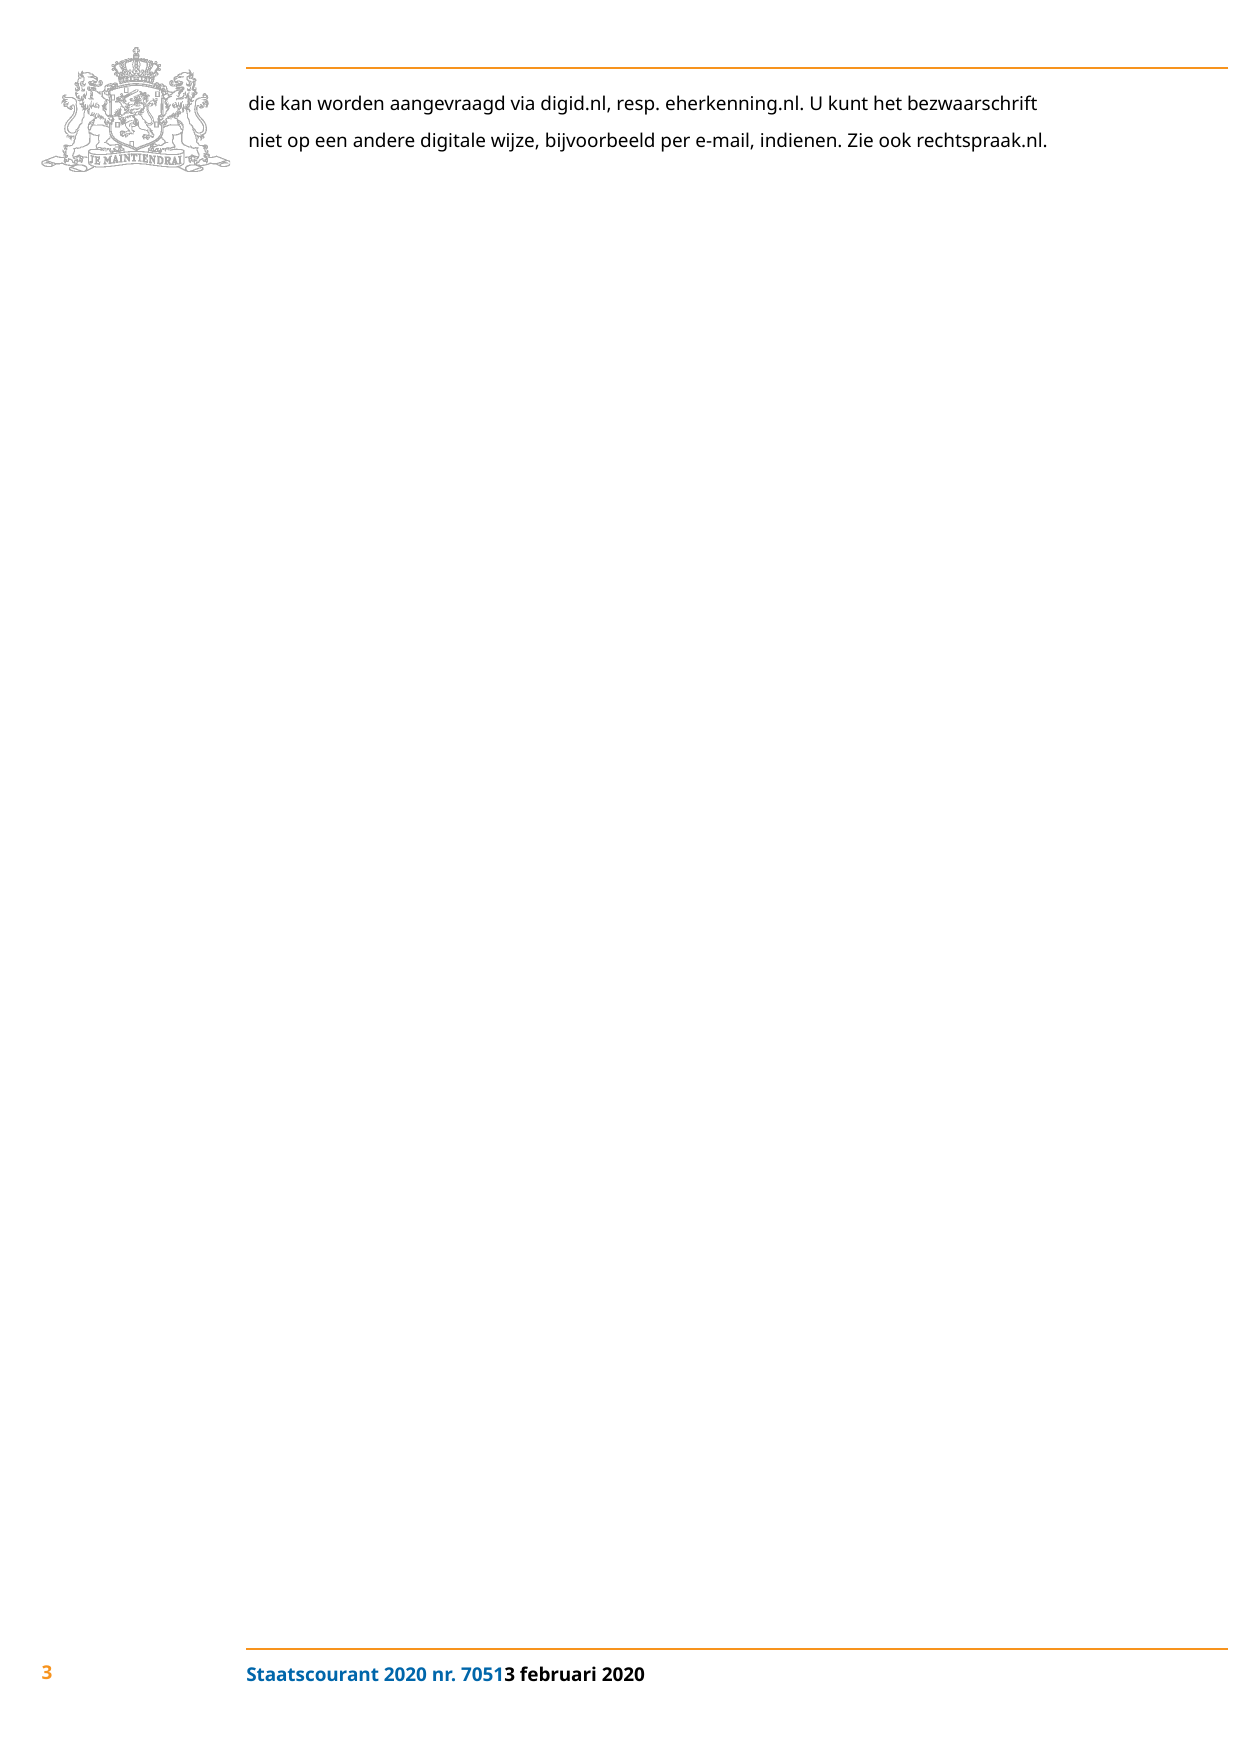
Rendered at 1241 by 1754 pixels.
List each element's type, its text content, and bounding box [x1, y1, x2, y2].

picture [41, 47, 231, 172]
text niet op een andere digitale wijze, bijvoorbeeld per e-mail, indienen. Zie ook rechtspraak.nl. [248, 132, 1152, 151]
text die kan worden aangevraagd via digid.nl, resp. eherkenning.nl. U kunt het bezwaarschrift [248, 95, 1152, 114]
